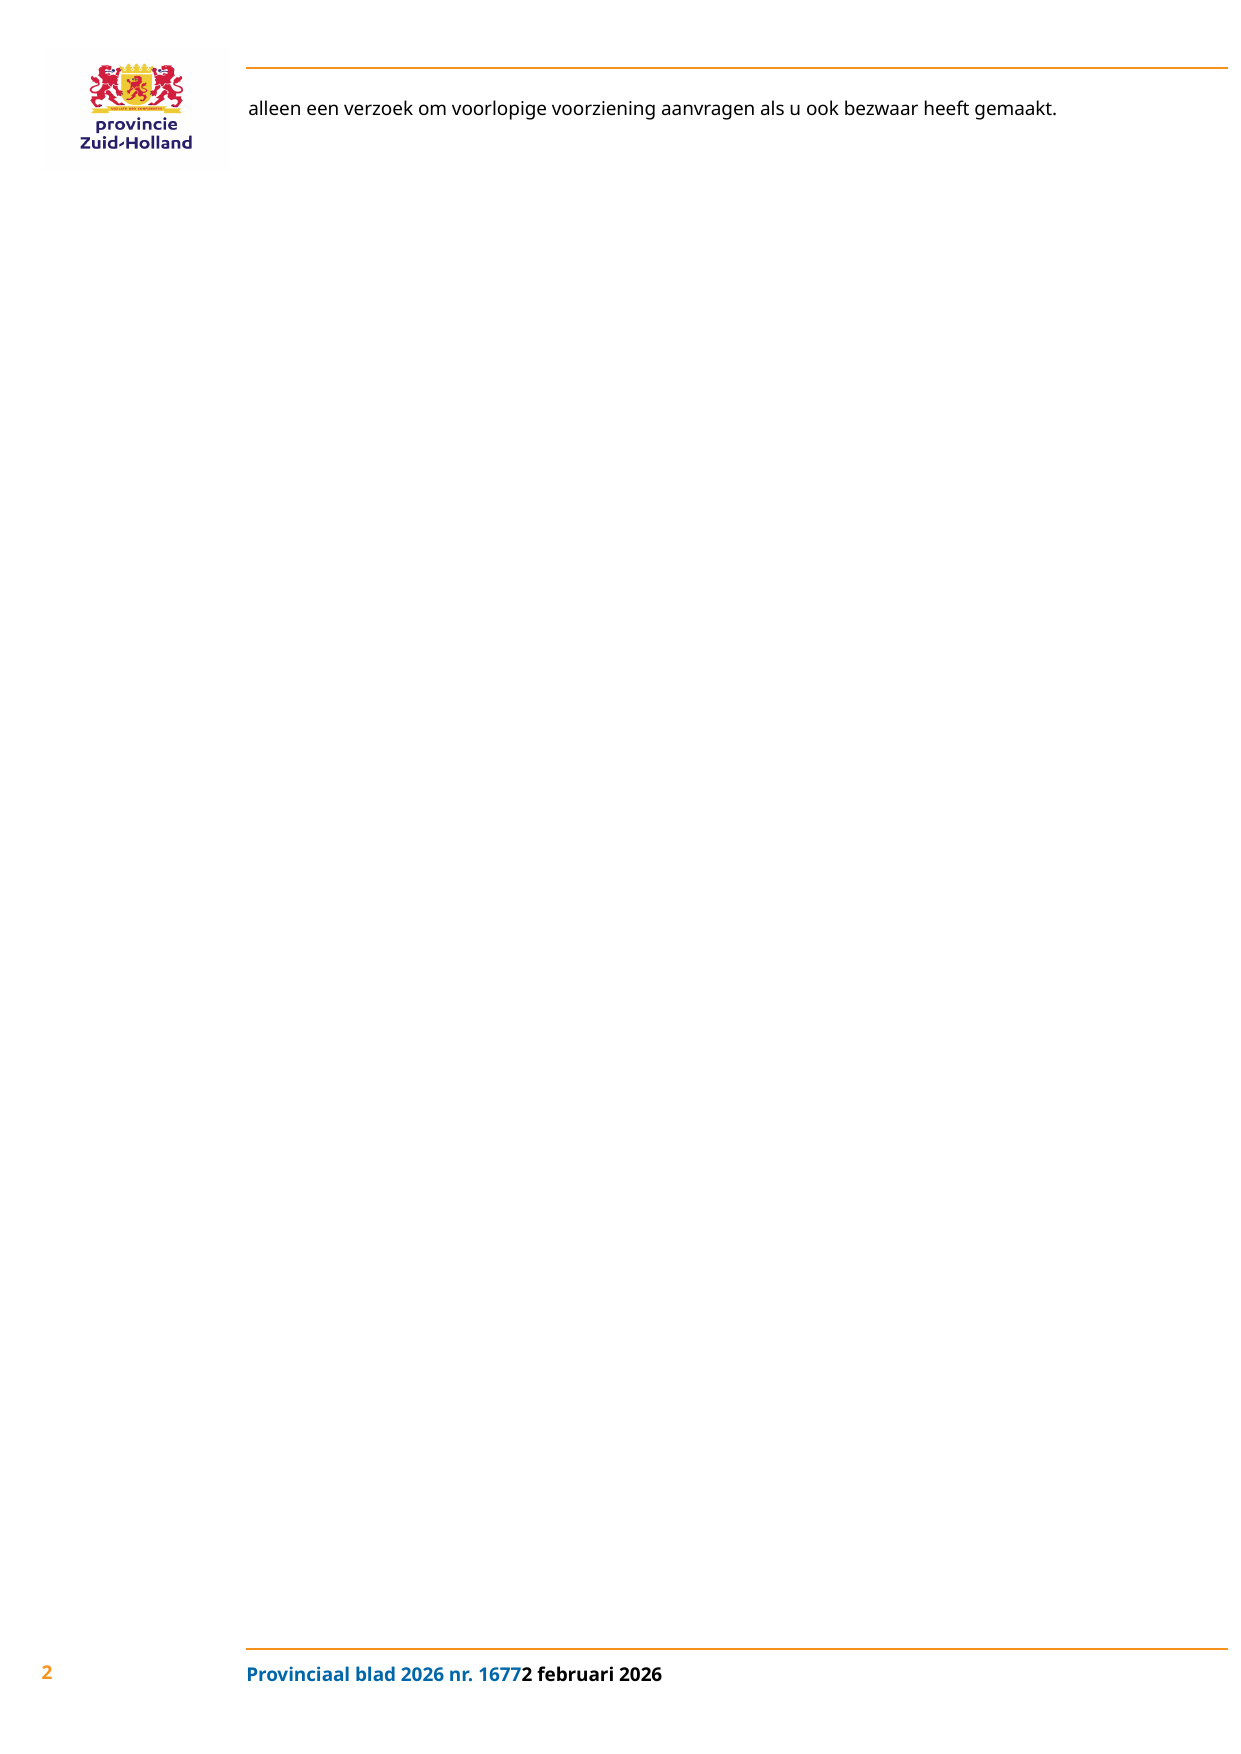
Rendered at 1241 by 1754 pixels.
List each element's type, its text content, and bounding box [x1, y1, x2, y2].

picture [41, 47, 231, 172]
text alleen een verzoek om voorlopige voorziening aanvragen als u ook bezwaar heeft gemaakt. [248, 95, 1152, 121]
